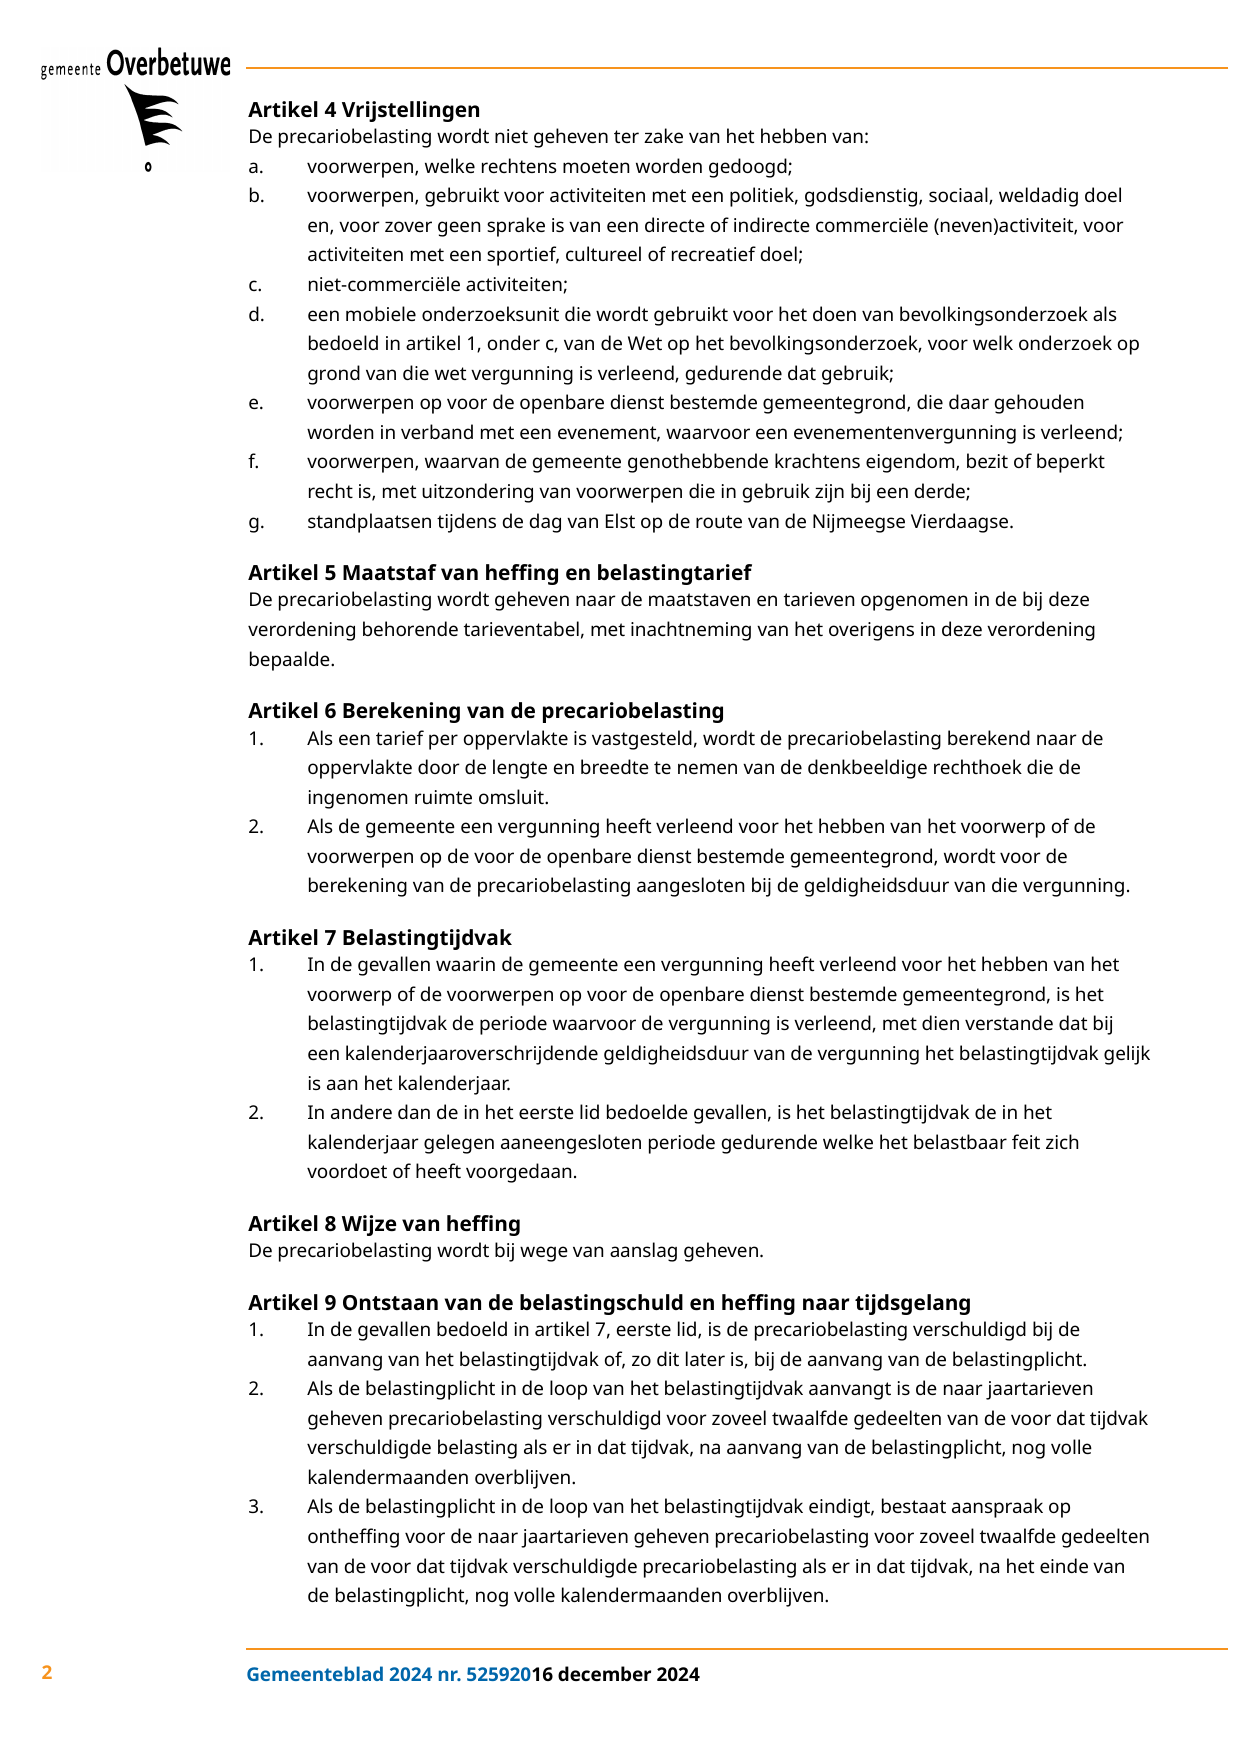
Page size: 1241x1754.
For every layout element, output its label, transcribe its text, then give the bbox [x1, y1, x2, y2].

list een mobiele onderzoeksunit die wordt gebruikt voor het doen van bevolkingsonderzoek als bedoeld in artikel 1, onder c, van de Wet op het bevolkingsonderzoek, voor welk onderzoek op grond van die wet vergunning is verleend, gedurende dat gebruik; [248, 301, 1152, 386]
text Artikel 8 Wijze van heffing [248, 1209, 1152, 1237]
text De precariobelasting wordt geheven naar de maatstaven en tarieven opgenomen in de bij deze verordening behorende tarieventabel, met inachtneming van het overigens in deze verordening bepaalde. [248, 587, 1152, 672]
list standplaatsen tijdens de dag van Elst op de route van de Nijmeegse Vierdaagse. [248, 508, 1152, 533]
text Artikel 7 Belastingtijdvak [248, 923, 1152, 951]
text De precariobelasting wordt bij wege van aanslag geheven. [248, 1237, 1152, 1263]
list voorwerpen op voor de openbare dienst bestemde gemeentegrond, die daar gehouden worden in verband met een evenement, waarvoor een evenementenvergunning is verleend; [248, 389, 1152, 445]
text Artikel 9 Ontstaan van de belastingschuld en heffing naar tijdsgelang [248, 1288, 1152, 1316]
picture [41, 47, 231, 172]
text Artikel 5 Maatstaf van heffing en belastingtarief [248, 558, 1152, 587]
list voorwerpen, welke rechtens moeten worden gedoogd; [248, 153, 1152, 178]
list In andere dan de in het eerste lid bedoelde gevallen, is het belastingtijdvak de in het kalenderjaar gelegen aaneengesloten periode gedurende welke het belastbaar feit zich voordoet of heeft voorgedaan. [248, 1099, 1152, 1184]
list In de gevallen waarin de gemeente een vergunning heeft verleend voor het hebben van het voorwerp of de voorwerpen op voor de openbare dienst bestemde gemeentegrond, is het belastingtijdvak de periode waarvoor de vergunning is verleend, met dien verstande dat bij een kalenderjaaroverschrijdende geldigheidsduur van de vergunning het belastingtijdvak gelijk is aan het kalenderjaar. [248, 951, 1152, 1096]
list voorwerpen, gebruikt voor activiteiten met een politiek, godsdienstig, sociaal, weldadig doel en, voor zover geen sprake is van een directe of indirecte commerciële (neven)activiteit, voor activiteiten met een sportief, cultureel of recreatief doel; [248, 182, 1152, 267]
text Artikel 6 Berekening van de precariobelasting [248, 696, 1152, 725]
list Als de gemeente een vergunning heeft verleend voor het hebben van het voorwerp of de voorwerpen op de voor de openbare dienst bestemde gemeentegrond, wordt voor de berekening van de precariobelasting aangesloten bij de geldigheidsduur van die vergunning. [248, 813, 1152, 898]
list Als een tarief per oppervlakte is vastgesteld, wordt de precariobelasting berekend naar de oppervlakte door de lengte en breedte te nemen van de denkbeeldige rechthoek die de ingenomen ruimte omsluit. [248, 725, 1152, 809]
list Als de belastingplicht in de loop van het belastingtijdvak eindigt, bestaat aanspraak op ontheffing voor de naar jaartarieven geheven precariobelasting voor zoveel twaalfde gedeelten van de voor dat tijdvak verschuldigde precariobelasting als er in dat tijdvak, na het einde van de belastingplicht, nog volle kalendermaanden overblijven. [248, 1494, 1152, 1608]
list In de gevallen bedoeld in artikel 7, eerste lid, is de precariobelasting verschuldigd bij de aanvang van het belastingtijdvak of, zo dit later is, bij de aanvang van de belastingplicht. [248, 1316, 1152, 1372]
list voorwerpen, waarvan de gemeente genothebbende krachtens eigendom, bezit of beperkt recht is, met uitzondering van voorwerpen die in gebruik zijn bij een derde; [248, 449, 1152, 504]
list niet-commerciële activiteiten; [248, 271, 1152, 297]
text De precariobelasting wordt niet geheven ter zake van het hebben van: [248, 123, 1152, 149]
text Artikel 4 Vrijstellingen [248, 95, 1152, 123]
list Als de belastingplicht in de loop van het belastingtijdvak aanvangt is de naar jaartarieven geheven precariobelasting verschuldigd voor zoveel twaalfde gedeelten van de voor dat tijdvak verschuldigde belasting als er in dat tijdvak, na aanvang van de belastingplicht, nog volle kalendermaanden overblijven. [248, 1375, 1152, 1490]
